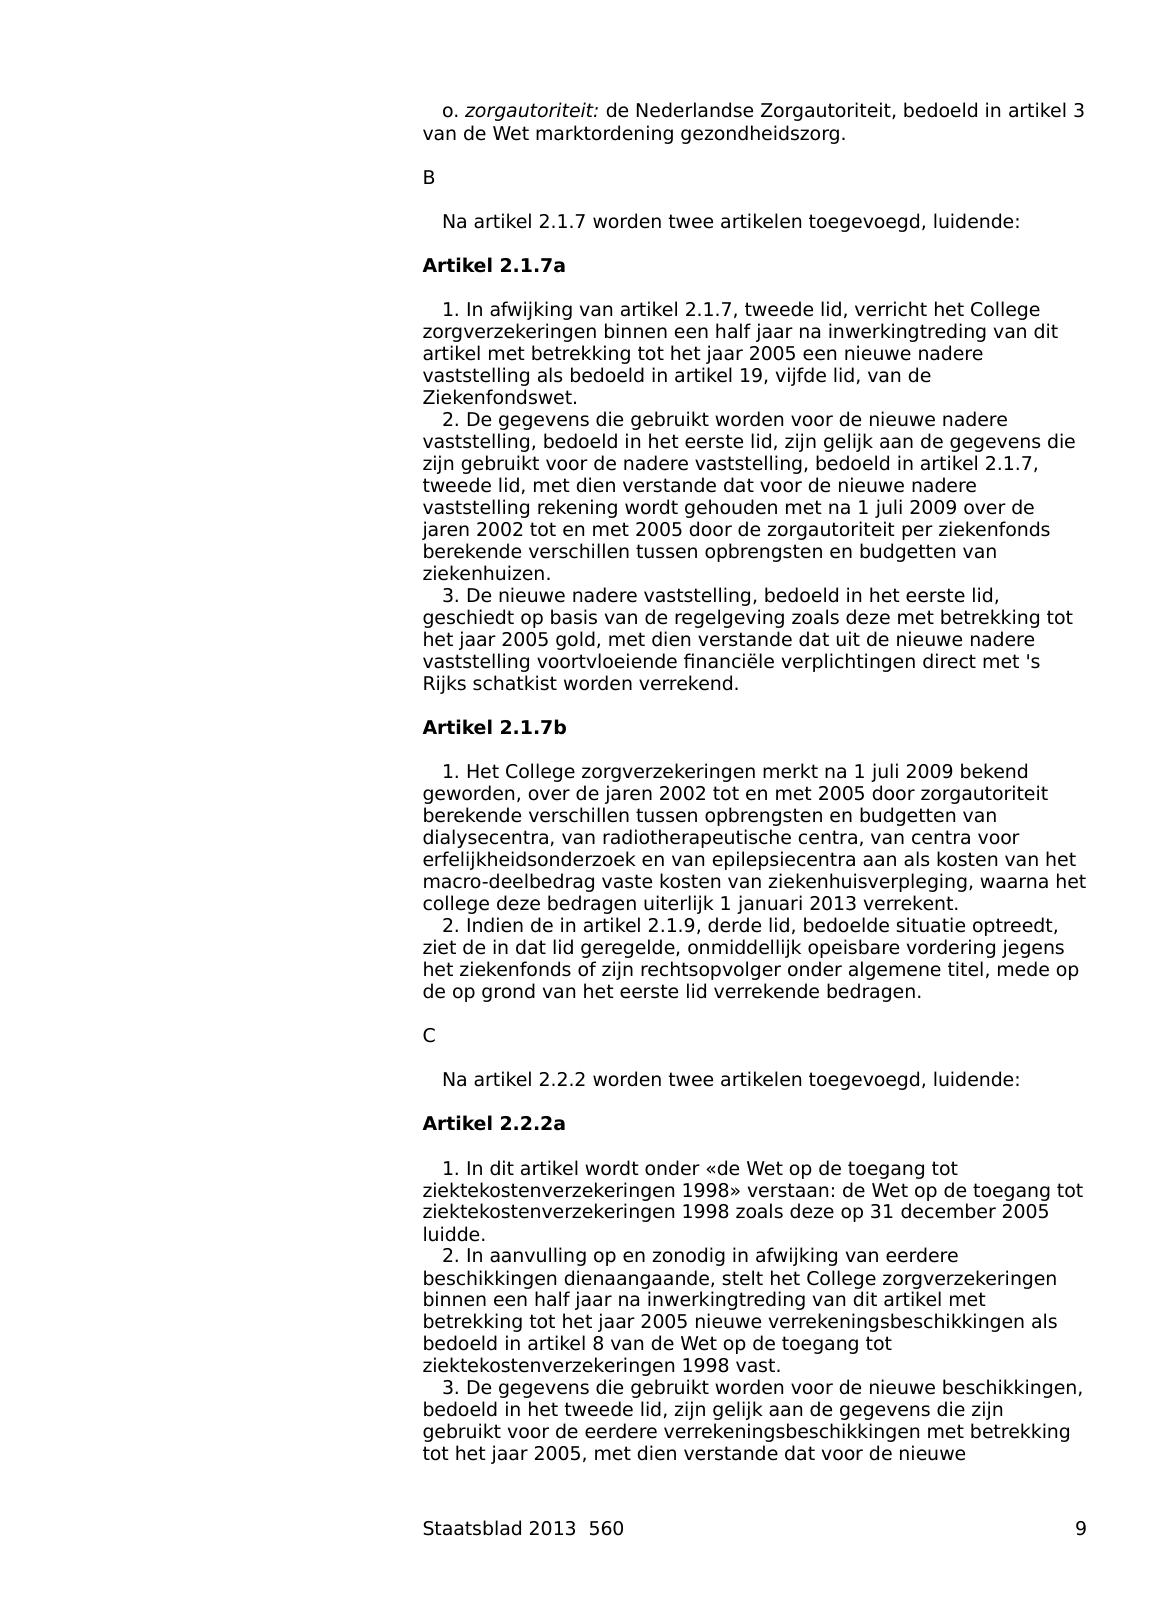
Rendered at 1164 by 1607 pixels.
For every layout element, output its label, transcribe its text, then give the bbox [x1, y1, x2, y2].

text 3. De nieuwe nadere vaststelling, bedoeld in het eerste lid, geschiedt op basis van de regelgeving zoals deze met betrekking tot het jaar 2005 gold, met dien verstande dat uit de nieuwe nadere vaststelling voortvloeiende financiële verplichtingen direct met 's Rijks schatkist worden verrekend. [422, 585, 1087, 695]
text 2. In aanvulling op en zonodig in afwijking van eerdere beschikkingen dienaangaande, stelt het College zorgverzekeringen binnen een half jaar na inwerkingtreding van dit artikel met betrekking tot het jaar 2005 nieuwe verrekeningsbeschikkingen als bedoeld in artikel 8 van de Wet op de toegang tot ziektekostenverzekeringen 1998 vast. [422, 1245, 1087, 1377]
text C [422, 1025, 1087, 1047]
text 2. Indien de in artikel 2.1.9, derde lid, bedoelde situatie optreedt, ziet de in dat lid geregelde, onmiddellijk opeisbare vordering jegens het ziekenfonds of zijn rechtsopvolger onder algemene titel, mede op de op grond van het eerste lid verrekende bedragen. [422, 915, 1087, 1003]
subtitle Artikel 2.2.2a [422, 1113, 1087, 1135]
text 1. In dit artikel wordt onder «de Wet op de toegang tot ziektekostenverzekeringen 1998» verstaan: de Wet op de toegang tot ziektekostenverzekeringen 1998 zoals deze op 31 december 2005 luidde. [422, 1157, 1087, 1245]
text Na artikel 2.1.7 worden twee artikelen toegevoegd, luidende: [422, 211, 1087, 233]
text o. zorgautoriteit: de Nederlandse Zorgautoriteit, bedoeld in artikel 3 van de Wet marktordening gezondheidszorg. [422, 100, 1087, 144]
text 2. De gegevens die gebruikt worden voor de nieuwe nadere vaststelling, bedoeld in het eerste lid, zijn gelijk aan de gegevens die zijn gebruikt voor de nadere vaststelling, bedoeld in artikel 2.1.7, tweede lid, met dien verstande dat voor de nieuwe nadere vaststelling rekening wordt gehouden met na 1 juli 2009 over de jaren 2002 tot en met 2005 door de zorgautoriteit per ziekenfonds berekende verschillen tussen opbrengsten en budgetten van ziekenhuizen. [422, 409, 1087, 585]
text 1. In afwijking van artikel 2.1.7, tweede lid, verricht het College zorgverzekeringen binnen een half jaar na inwerkingtreding van dit artikel met betrekking tot het jaar 2005 een nieuwe nadere vaststelling als bedoeld in artikel 19, vijfde lid, van de Ziekenfondswet. [422, 299, 1087, 409]
subtitle Artikel 2.1.7a [422, 255, 1087, 277]
text 1. Het College zorgverzekeringen merkt na 1 juli 2009 bekend geworden, over de jaren 2002 tot en met 2005 door zorgautoriteit berekende verschillen tussen opbrengsten en budgetten van dialysecentra, van radiotherapeutische centra, van centra voor erfelijkheidsonderzoek en van epilepsiecentra aan als kosten van het macro-deelbedrag vaste kosten van ziekenhuisverpleging, waarna het college deze bedragen uiterlijk 1 januari 2013 verrekent. [422, 761, 1087, 915]
text B [422, 167, 1087, 188]
subtitle Artikel 2.1.7b [422, 717, 1087, 739]
text 3. De gegevens die gebruikt worden voor de nieuwe beschikkingen, bedoeld in het tweede lid, zijn gelijk aan de gegevens die zijn gebruikt voor de eerdere verrekeningsbeschikkingen met betrekking tot het jaar 2005, met dien verstande dat voor de nieuwe [422, 1377, 1087, 1465]
text Na artikel 2.2.2 worden twee artikelen toegevoegd, luidende: [422, 1069, 1087, 1091]
